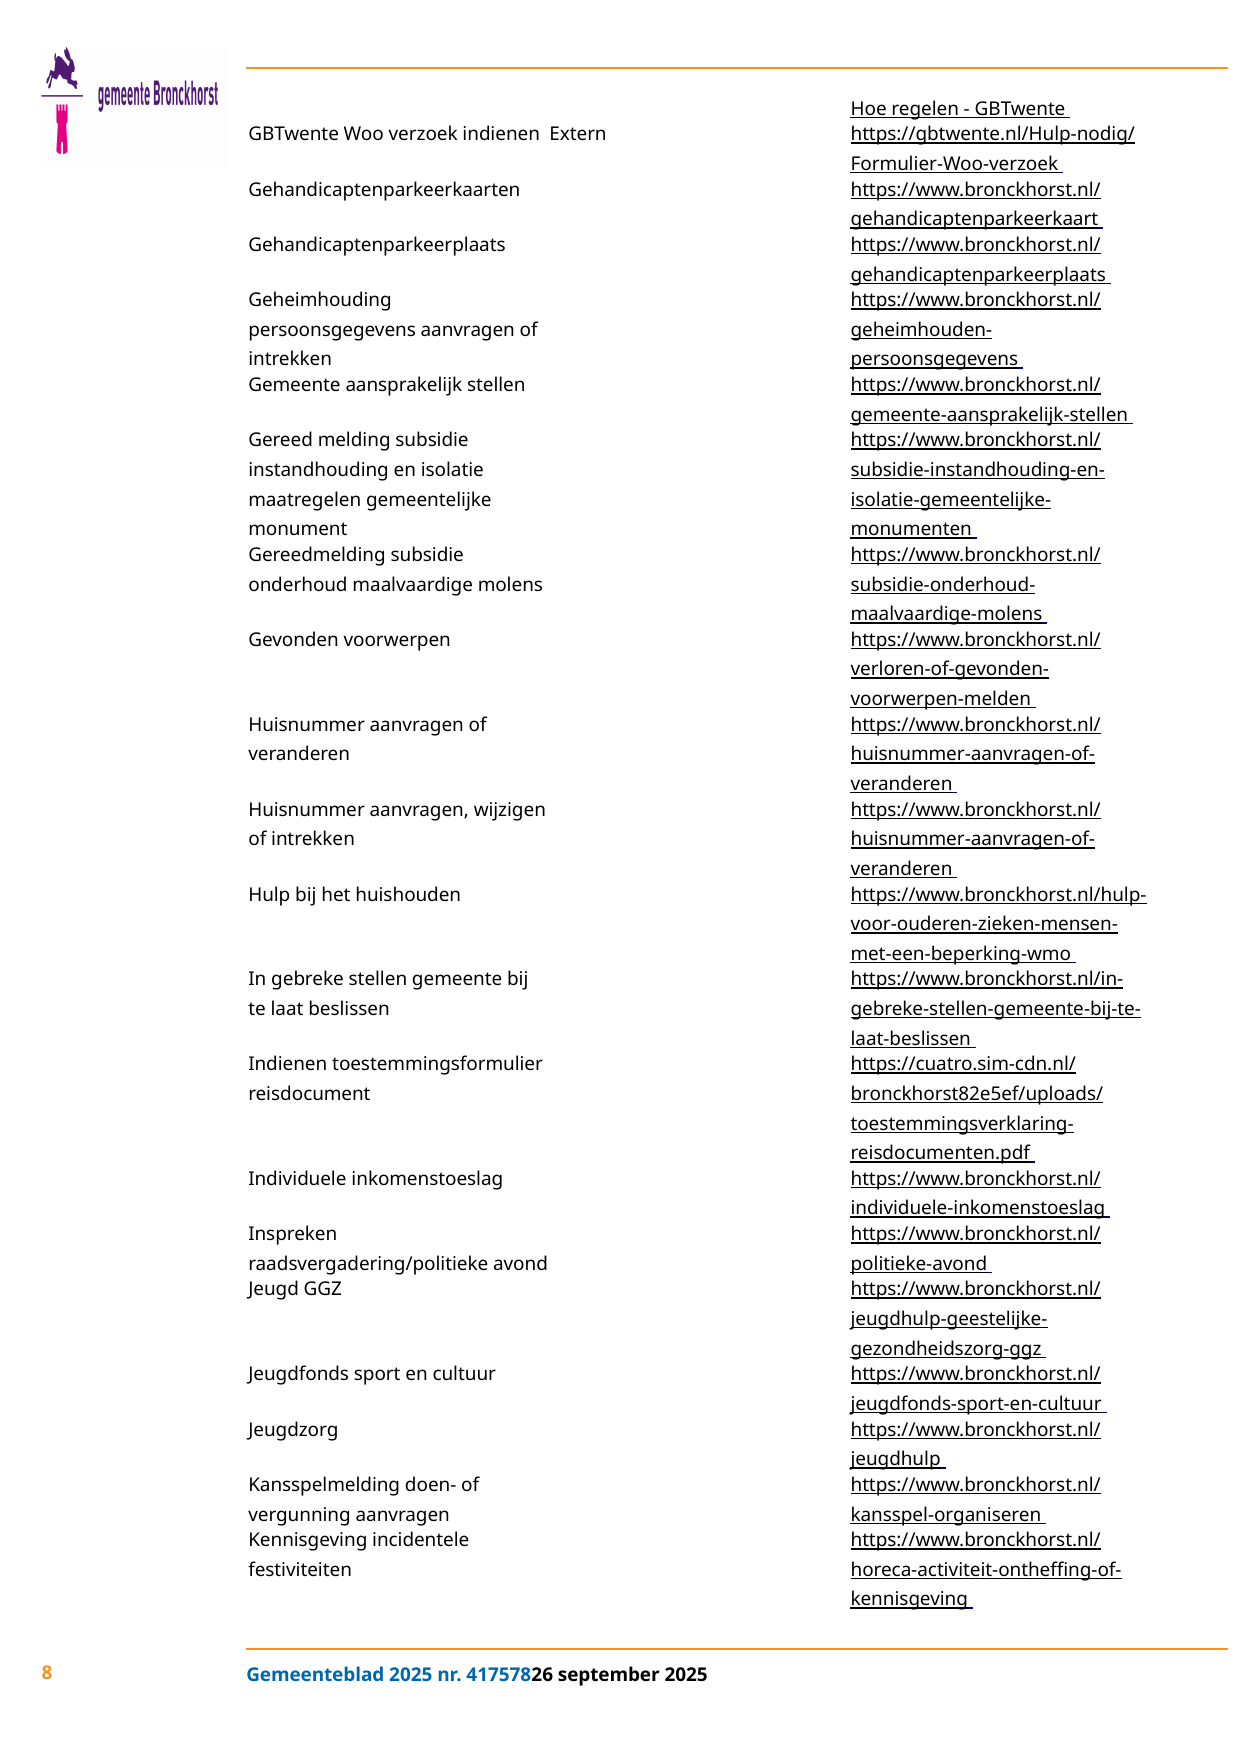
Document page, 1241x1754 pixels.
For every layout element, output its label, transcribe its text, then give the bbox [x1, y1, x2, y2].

table_cell [549, 796, 850, 881]
table_cell Huisnummer aanvragen of veranderen [248, 711, 549, 796]
table_cell https://gbtwente.nl/Hulp-nodig/Formulier-Woo-verzoek [850, 121, 1152, 176]
table_cell [549, 966, 850, 1051]
table_cell Geheimhouding persoonsgegevens aanvragen of intrekken [248, 286, 549, 371]
table_cell Hulp bij het huishouden [248, 881, 549, 966]
table_cell - Hoe regelen - GBTwente [850, 95, 1152, 121]
table_cell Indienen toestemmingsformulier reisdocument [248, 1051, 549, 1165]
table_cell [549, 541, 850, 626]
table_cell [549, 176, 850, 231]
table_cell [549, 1361, 850, 1416]
table_cell [549, 1471, 850, 1526]
table_cell [549, 881, 850, 966]
table_cell GBTwente Woo verzoek indienen [248, 121, 549, 176]
table_cell https://www.bronckhorst.nl/gehandicaptenparkeerplaats [850, 231, 1152, 286]
table_cell [549, 626, 850, 711]
table_cell https://www.bronckhorst.nl/kansspel-organiseren [850, 1471, 1152, 1526]
table_cell https://www.bronckhorst.nl/verloren-of-gevonden-voorwerpen-melden [850, 626, 1152, 711]
table_cell https://www.bronckhorst.nl/gemeente-aansprakelijk-stellen [850, 371, 1152, 427]
table_cell Extern [549, 121, 850, 176]
table_cell [549, 1220, 850, 1276]
table_cell https://www.bronckhorst.nl/jeugdfonds-sport-en-cultuur [850, 1361, 1152, 1416]
table_cell Inspreken raadsvergadering/politieke avond [248, 1220, 549, 1276]
table_cell Kansspelmelding doen- of vergunning aanvragen [248, 1471, 549, 1526]
table_cell https://cuatro.sim-cdn.nl/bronckhorst82e5ef/uploads/toestemmingsverklaring-reisdocumenten.pdf [850, 1051, 1152, 1165]
table_cell [549, 1416, 850, 1471]
table_cell Individuele inkomenstoeslag [248, 1165, 549, 1220]
table_cell Gehandicaptenparkeerplaats [248, 231, 549, 286]
table_cell [248, 95, 549, 121]
table_cell Gevonden voorwerpen [248, 626, 549, 711]
table_cell Gereedmelding subsidie onderhoud maalvaardige molens [248, 541, 549, 626]
table_cell [549, 1276, 850, 1361]
table_cell https://www.bronckhorst.nl/subsidie-onderhoud-maalvaardige-molens [850, 541, 1152, 626]
table_cell https://www.bronckhorst.nl/huisnummer-aanvragen-of-veranderen [850, 796, 1152, 881]
table_cell [549, 1165, 850, 1220]
table_cell https://www.bronckhorst.nl/subsidie-instandhouding-en-isolatie-gemeentelijke-monumenten [850, 427, 1152, 541]
table_cell https://www.bronckhorst.nl/jeugdhulp-geestelijke-gezondheidszorg-ggz [850, 1276, 1152, 1361]
table_cell https://www.bronckhorst.nl/in-gebreke-stellen-gemeente-bij-te-laat-beslissen [850, 966, 1152, 1051]
table_cell Huisnummer aanvragen, wijzigen of intrekken [248, 796, 549, 881]
table_cell [549, 427, 850, 541]
picture [41, 47, 231, 172]
table_cell Kennisgeving incidentele festiviteiten [248, 1526, 549, 1611]
table_cell [549, 1051, 850, 1165]
table_cell Gereed melding subsidie instandhouding en isolatie maatregelen gemeentelijke monument [248, 427, 549, 541]
table_cell [549, 1526, 850, 1611]
table_cell https://www.bronckhorst.nl/individuele-inkomenstoeslag [850, 1165, 1152, 1220]
table_cell https://www.bronckhorst.nl/jeugdhulp [850, 1416, 1152, 1471]
table_cell In gebreke stellen gemeente bij te laat beslissen [248, 966, 549, 1051]
table_cell https://www.bronckhorst.nl/politieke-avond [850, 1220, 1152, 1276]
table_cell [549, 711, 850, 796]
table_cell Gemeente aansprakelijk stellen [248, 371, 549, 427]
table_cell https://www.bronckhorst.nl/geheimhouden-persoonsgegevens [850, 286, 1152, 371]
table_cell https://www.bronckhorst.nl/hulp-voor-ouderen-zieken-mensen-met-een-beperking-wmo [850, 881, 1152, 966]
table_cell Jeugd GGZ [248, 1276, 549, 1361]
table_cell https://www.bronckhorst.nl/horeca-activiteit-ontheffing-of-kennisgeving [850, 1526, 1152, 1611]
table_cell https://www.bronckhorst.nl/gehandicaptenparkeerkaart [850, 176, 1152, 231]
table_cell Jeugdfonds sport en cultuur [248, 1361, 549, 1416]
table_cell Jeugdzorg [248, 1416, 549, 1471]
table_cell https://www.bronckhorst.nl/huisnummer-aanvragen-of-veranderen [850, 711, 1152, 796]
table_cell Gehandicaptenparkeerkaarten [248, 176, 549, 231]
table_cell [549, 95, 850, 121]
table_cell [549, 231, 850, 286]
table_cell [549, 286, 850, 371]
table_cell [549, 371, 850, 427]
